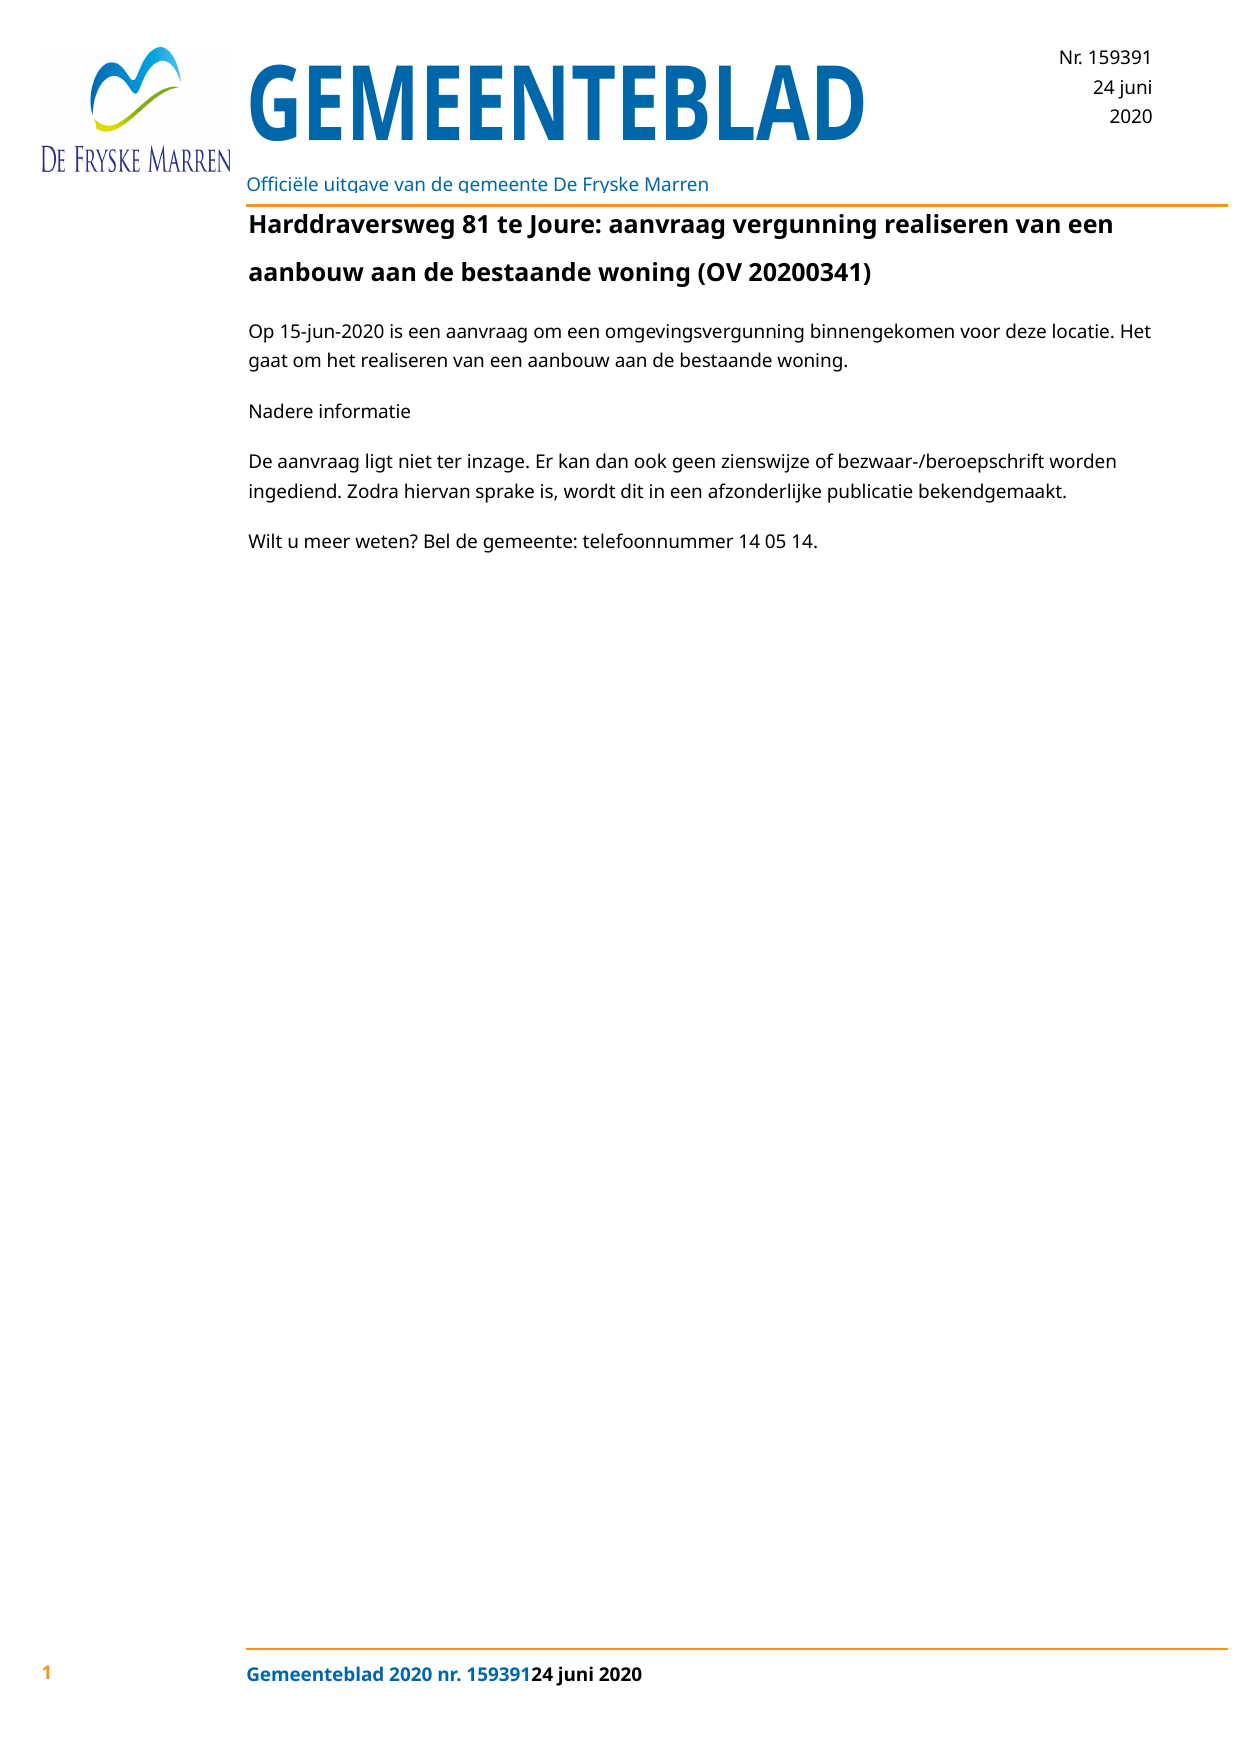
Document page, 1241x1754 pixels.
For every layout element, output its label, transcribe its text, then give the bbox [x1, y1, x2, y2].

text Harddraversweg 81 te Joure: aanvraag vergunning realiseren van een aanbouw aan de bestaande woning (OV 20200341) [248, 207, 1152, 288]
text Op 15-jun-2020 is een aanvraag om een omgevingsvergunning binnengekomen voor deze locatie. Het gaat om het realiseren van een aanbouw aan de bestaande woning. [248, 318, 1152, 373]
text Wilt u meer weten? Bel de gemeente: telefoonnummer 14 05 14. [248, 528, 1152, 554]
picture [41, 47, 231, 172]
text De aanvraag ligt niet ter inzage. Er kan dan ook geen zienswijze of bezwaar-/beroepschrift worden ingediend. Zodra hiervan sprake is, wordt dit in een afzonderlijke publicatie bekendgemaakt. [248, 448, 1152, 504]
text Nadere informatie [248, 398, 1152, 424]
